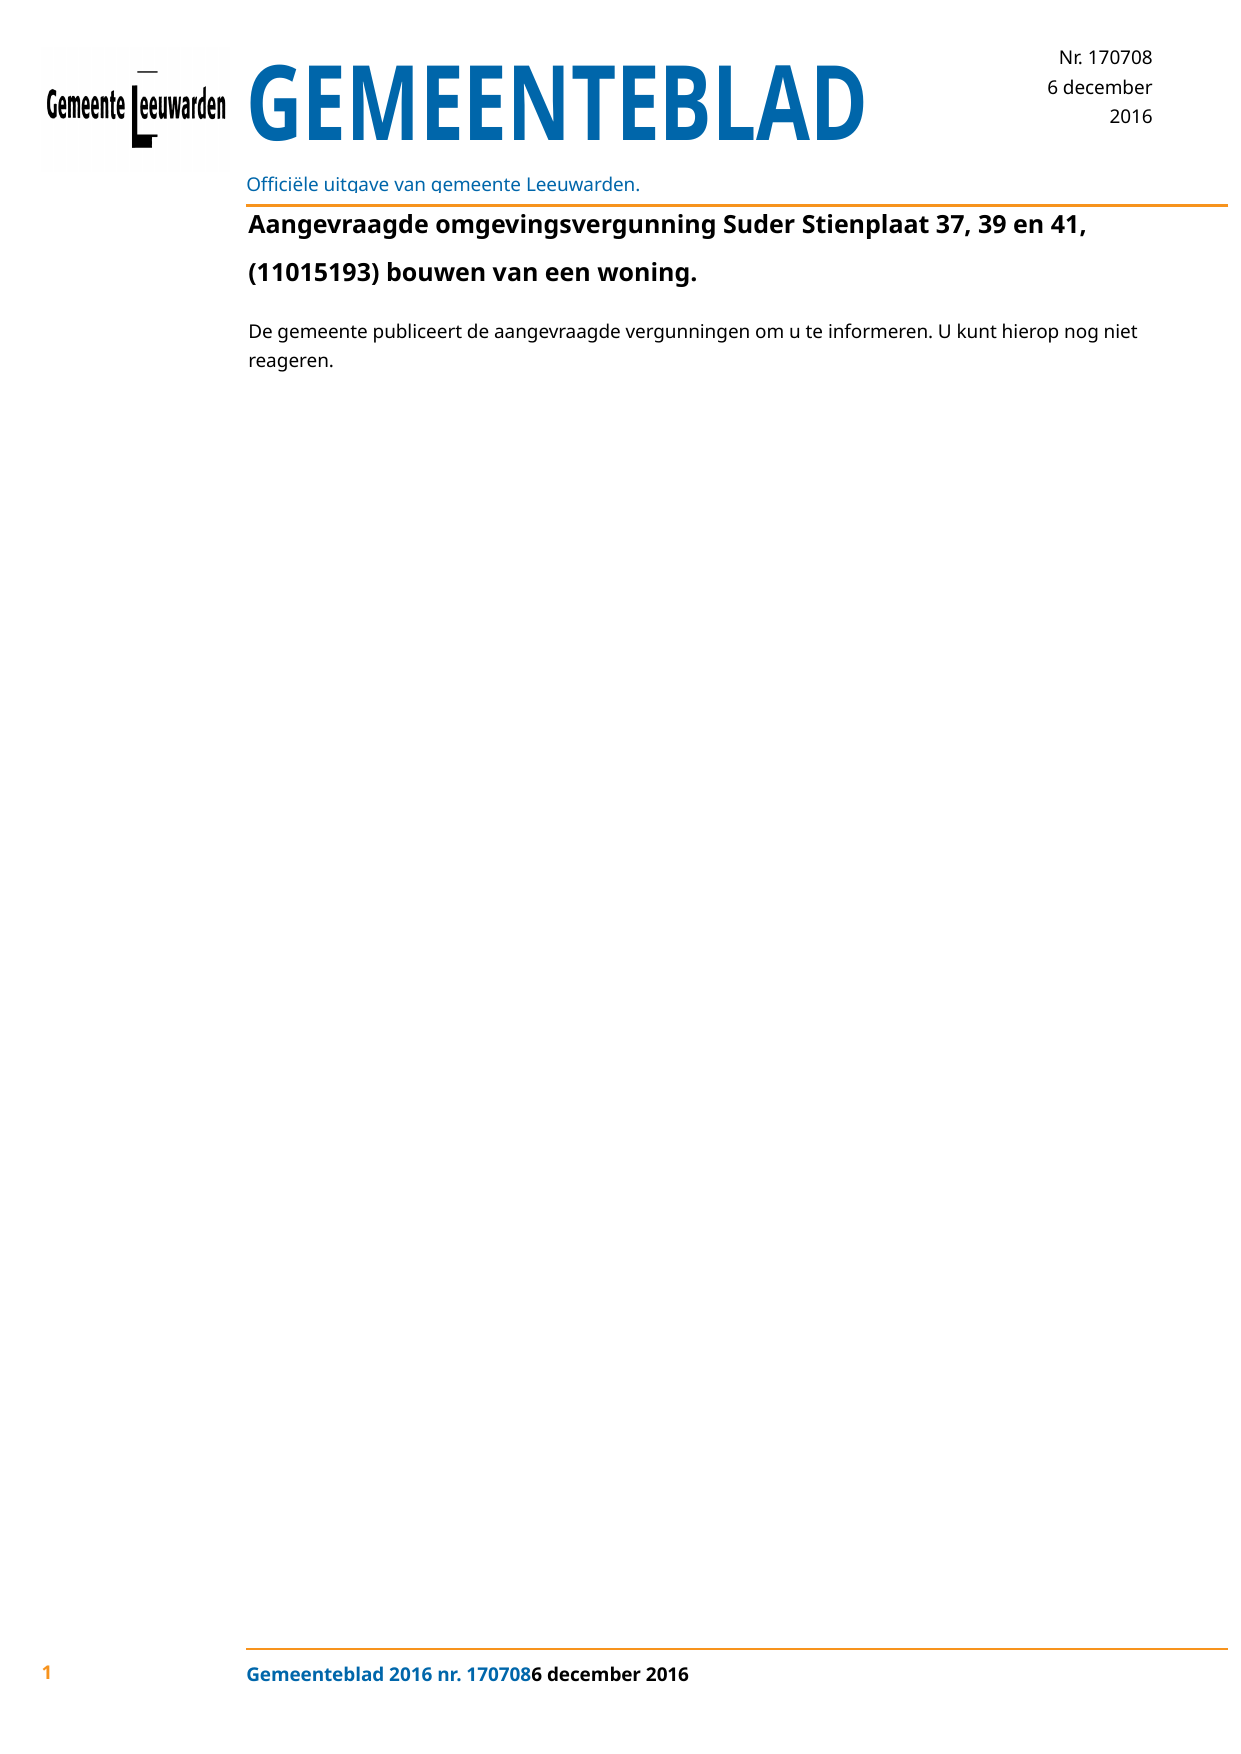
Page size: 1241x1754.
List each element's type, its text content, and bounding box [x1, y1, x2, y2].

text Aangevraagde omgevingsvergunning Suder Stienplaat 37, 39 en 41, (11015193) bouwen van een woning. [248, 207, 1152, 288]
text De gemeente publiceert de aangevraagde vergunningen om u te informeren. U kunt hierop nog niet reageren. [248, 318, 1152, 373]
picture [41, 47, 231, 172]
